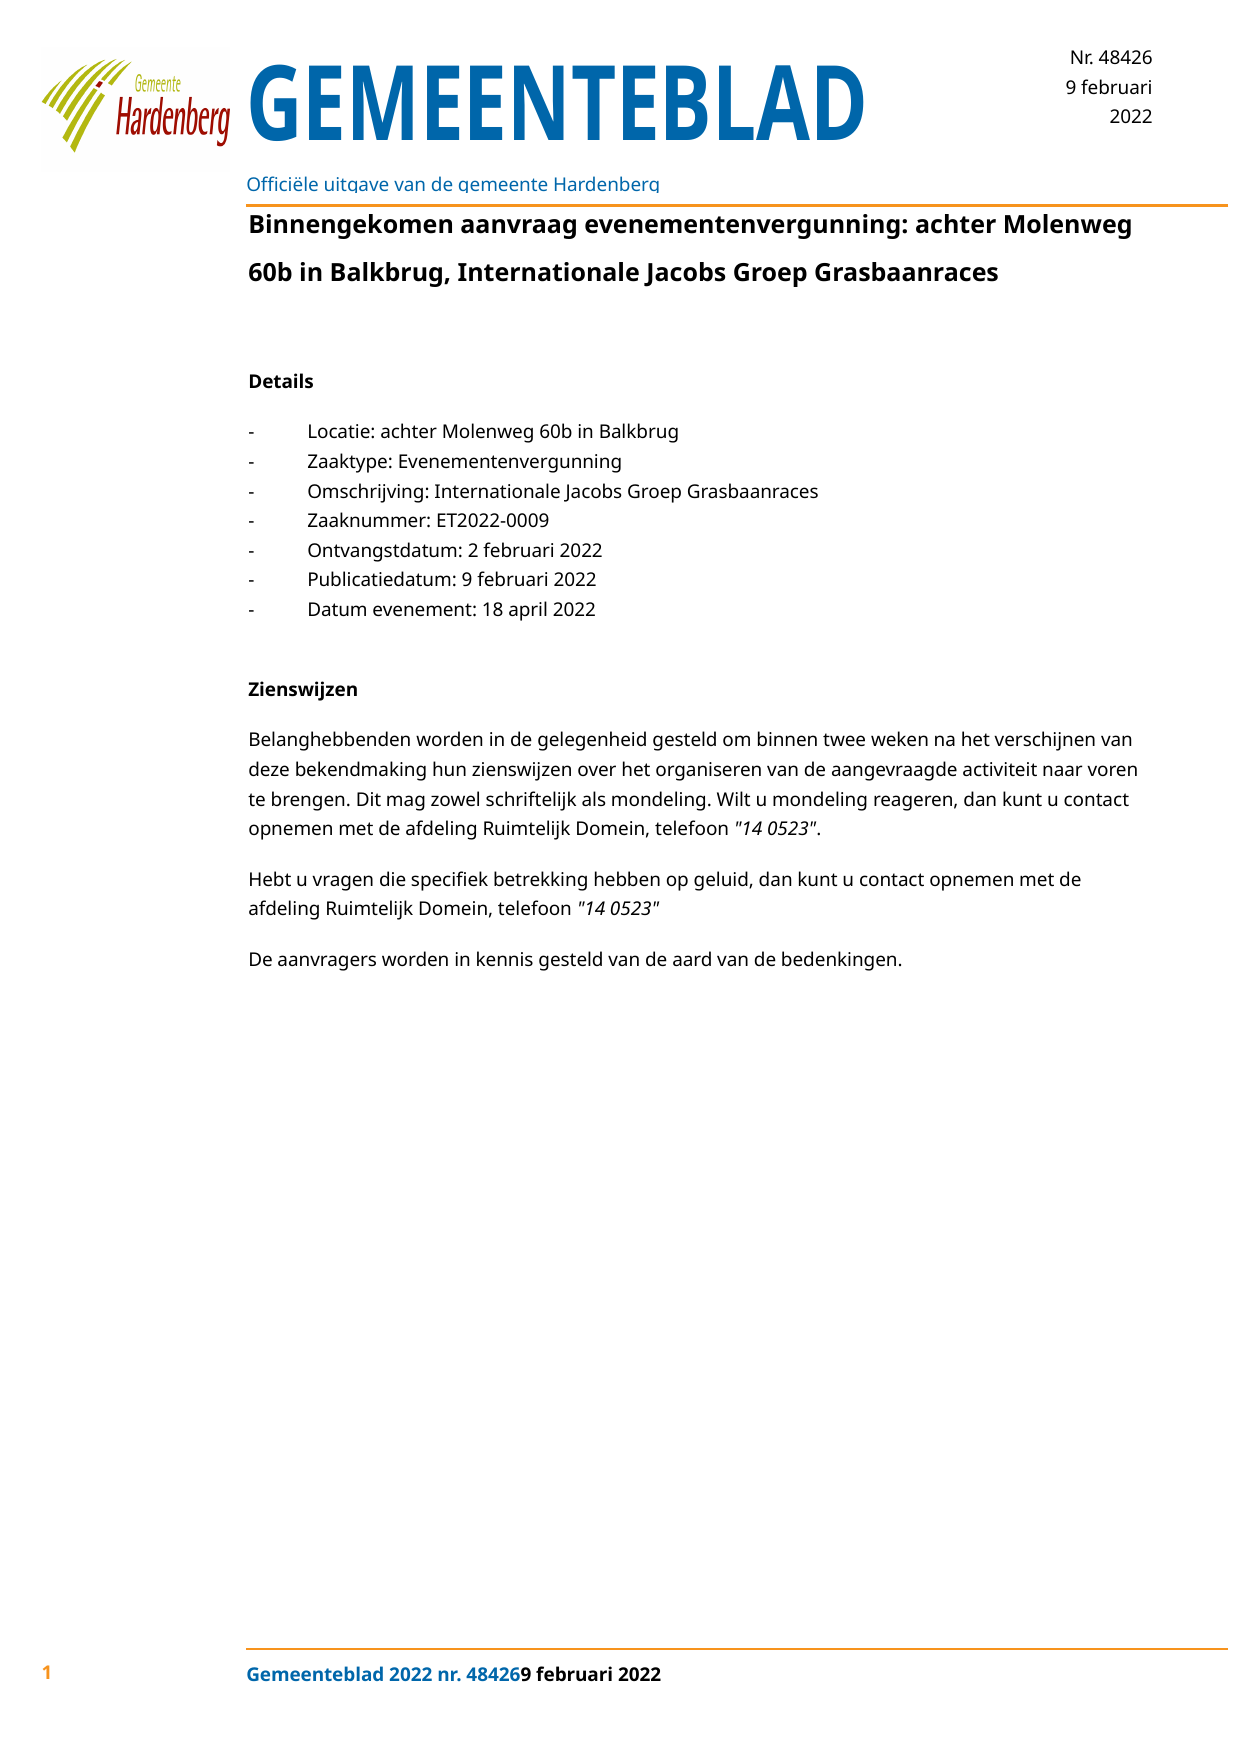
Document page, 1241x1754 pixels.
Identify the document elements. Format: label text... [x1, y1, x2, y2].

list Zaaknummer: ET2022-0009 [248, 507, 1152, 533]
text Zienswijzen [248, 676, 1152, 702]
list Locatie: achter Molenweg 60b in Balkbrug [248, 419, 1152, 444]
list Ontvangstdatum: 2 februari 2022 [248, 537, 1152, 563]
picture [41, 47, 231, 172]
text Binnengekomen aanvraag evenementenvergunning: achter Molenweg 60b in Balkbrug, Internationale Jacobs Groep Grasbaanraces [248, 207, 1152, 288]
list Zaaktype: Evenementenvergunning [248, 448, 1152, 474]
list Omschrijving: Internationale Jacobs Groep Grasbaanraces [248, 478, 1152, 504]
list Datum evenement: 18 april 2022 [248, 596, 1152, 622]
text De aanvragers worden in kennis gesteld van de aard van de bedenkingen. [248, 946, 1152, 972]
text Hebt u vragen die specifiek betrekking hebben op geluid, dan kunt u contact opnemen met de afdeling Ruimtelijk Domein, telefoon "14 0523" [248, 866, 1152, 921]
text Belanghebbenden worden in de gelegenheid gesteld om binnen twee weken na het verschijnen van deze bekendmaking hun zienswijzen over het organiseren van de aangevraagde activiteit naar voren te brengen. Dit mag zowel schriftelijk als mondeling. Wilt u mondeling reageren, dan kunt u contact opnemen met de afdeling Ruimtelijk Domein, telefoon "14 0523". [248, 727, 1152, 841]
list Publicatiedatum: 9 februari 2022 [248, 567, 1152, 592]
text Details [248, 368, 1152, 394]
